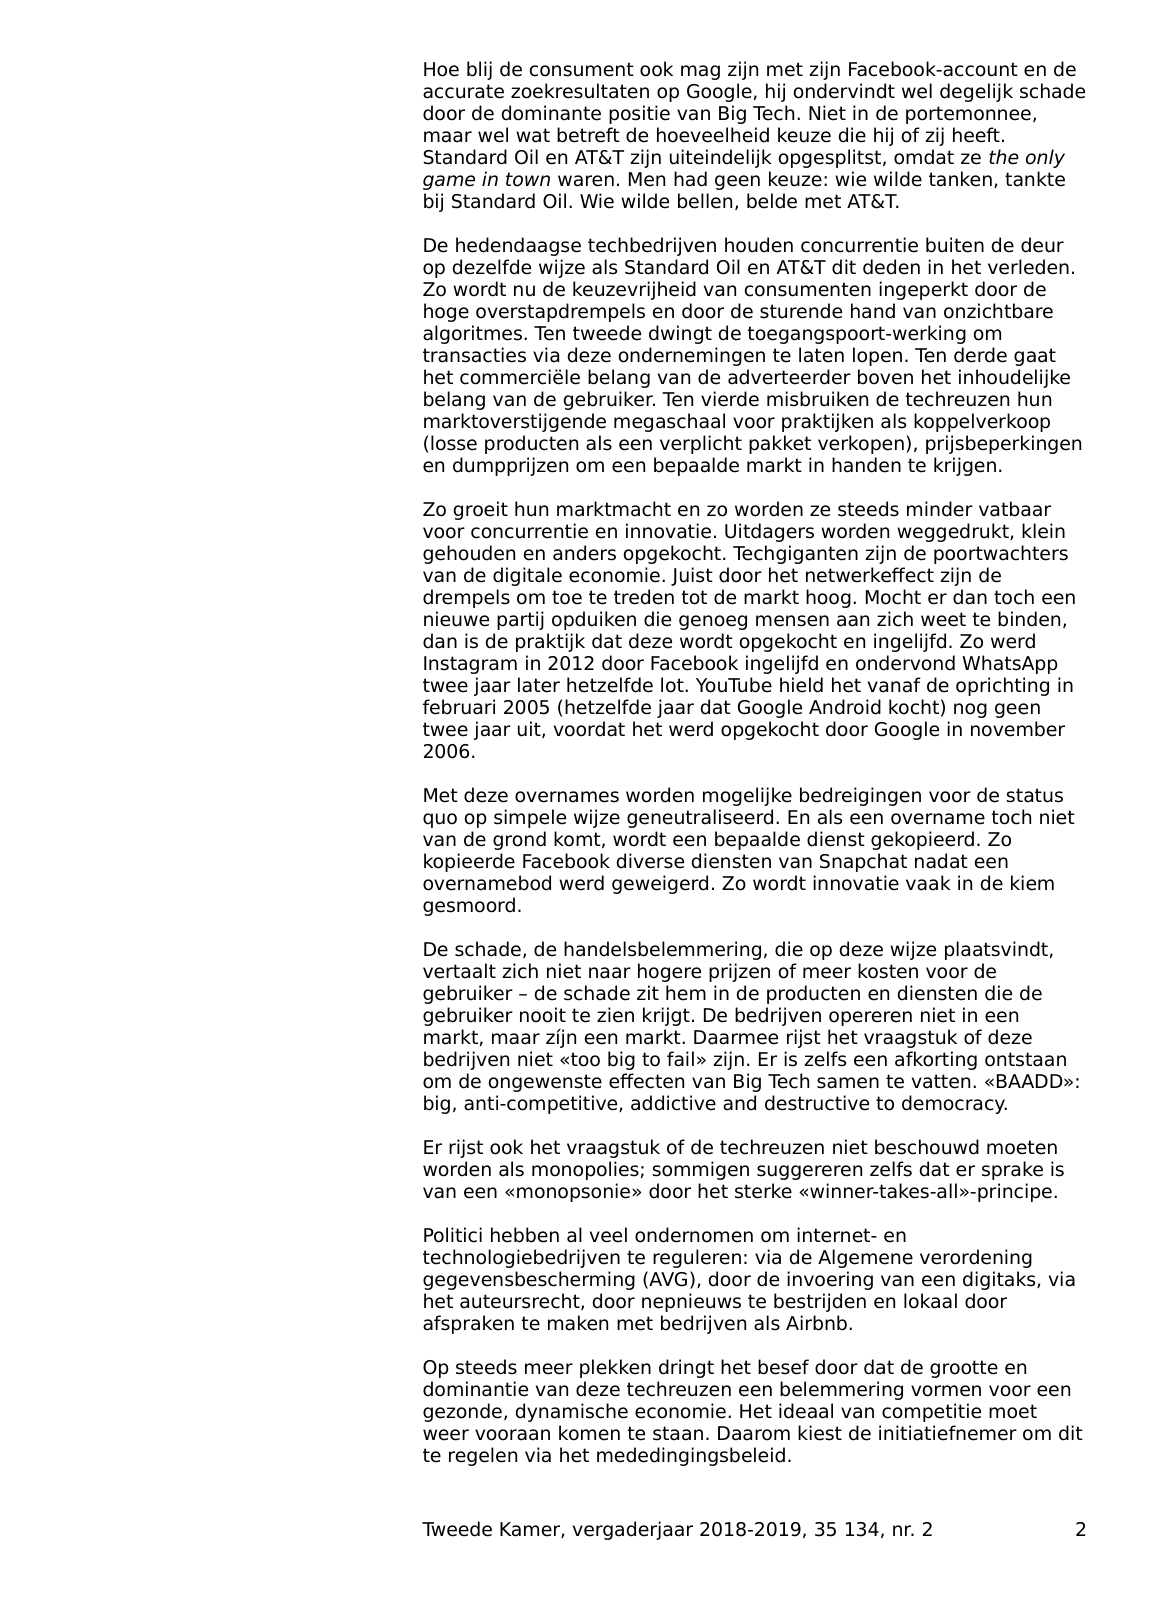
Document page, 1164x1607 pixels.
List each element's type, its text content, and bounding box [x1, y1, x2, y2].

text Hoe blij de consument ook mag zijn met zijn Facebook-account en de accurate zoekresultaten op Google, hij ondervindt wel degelijk schade door de dominante positie van Big Tech. Niet in de portemonnee, maar wel wat betreft de hoeveelheid keuze die hij of zij heeft. Standard Oil en AT&T zijn uiteindelijk opgesplitst, omdat ze the only game in town waren. Men had geen keuze: wie wilde tanken, tankte bij Standard Oil. Wie wilde bellen, belde met AT&T. [422, 59, 1087, 213]
text De schade, de handelsbelemmering, die op deze wijze plaatsvindt, vertaalt zich niet naar hogere prijzen of meer kosten voor de gebruiker – de schade zit hem in de producten en diensten die de gebruiker nooit te zien krijgt. De bedrijven opereren niet in een markt, maar zíjn een markt. Daarmee rijst het vraagstuk of deze bedrijven niet «too big to fail» zijn. Er is zelfs een afkorting ontstaan om de ongewenste effecten van Big Tech samen te vatten. «BAADD»: big, anti-competitive, addictive and destructive to democracy. [422, 939, 1087, 1115]
text Er rijst ook het vraagstuk of de techreuzen niet beschouwd moeten worden als monopolies; sommigen suggereren zelfs dat er sprake is van een «monopsonie» door het sterke «winner-takes-all»-principe. [422, 1137, 1087, 1203]
text Op steeds meer plekken dringt het besef door dat de grootte en dominantie van deze techreuzen een belemmering vormen voor een gezonde, dynamische economie. Het ideaal van competitie moet weer vooraan komen te staan. Daarom kiest de initiatiefnemer om dit te regelen via het mededingingsbeleid. [422, 1357, 1087, 1467]
text Met deze overnames worden mogelijke bedreigingen voor de status quo op simpele wijze geneutraliseerd. En als een overname toch niet van de grond komt, wordt een bepaalde dienst gekopieerd. Zo kopieerde Facebook diverse diensten van Snapchat nadat een overnamebod werd geweigerd. Zo wordt innovatie vaak in de kiem gesmoord. [422, 785, 1087, 917]
text Politici hebben al veel ondernomen om internet- en technologiebedrijven te reguleren: via de Algemene verordening gegevensbescherming (AVG), door de invoering van een digitaks, via het auteursrecht, door nepnieuws te bestrijden en lokaal door afspraken te maken met bedrijven als Airbnb. [422, 1225, 1087, 1335]
text De hedendaagse techbedrijven houden concurrentie buiten de deur op dezelfde wijze als Standard Oil en AT&T dit deden in het verleden. Zo wordt nu de keuzevrijheid van consumenten ingeperkt door de hoge overstapdrempels en door de sturende hand van onzichtbare algoritmes. Ten tweede dwingt de toegangspoort-werking om transacties via deze ondernemingen te laten lopen. Ten derde gaat het commerciële belang van de adverteerder boven het inhoudelijke belang van de gebruiker. Ten vierde misbruiken de techreuzen hun marktoverstijgende megaschaal voor praktijken als koppelverkoop (losse producten als een verplicht pakket verkopen), prijsbeperkingen en dumpprijzen om een bepaalde markt in handen te krijgen. [422, 235, 1087, 477]
text Zo groeit hun marktmacht en zo worden ze steeds minder vatbaar voor concurrentie en innovatie. Uitdagers worden weggedrukt, klein gehouden en anders opgekocht. Techgiganten zijn de poortwachters van de digitale economie. Juist door het netwerkeffect zijn de drempels om toe te treden tot de markt hoog. Mocht er dan toch een nieuwe partij opduiken die genoeg mensen aan zich weet te binden, dan is de praktijk dat deze wordt opgekocht en ingelijfd. Zo werd Instagram in 2012 door Facebook ingelijfd en ondervond WhatsApp twee jaar later hetzelfde lot. YouTube hield het vanaf de oprichting in februari 2005 (hetzelfde jaar dat Google Android kocht) nog geen twee jaar uit, voordat het werd opgekocht door Google in november 2006. [422, 499, 1087, 763]
